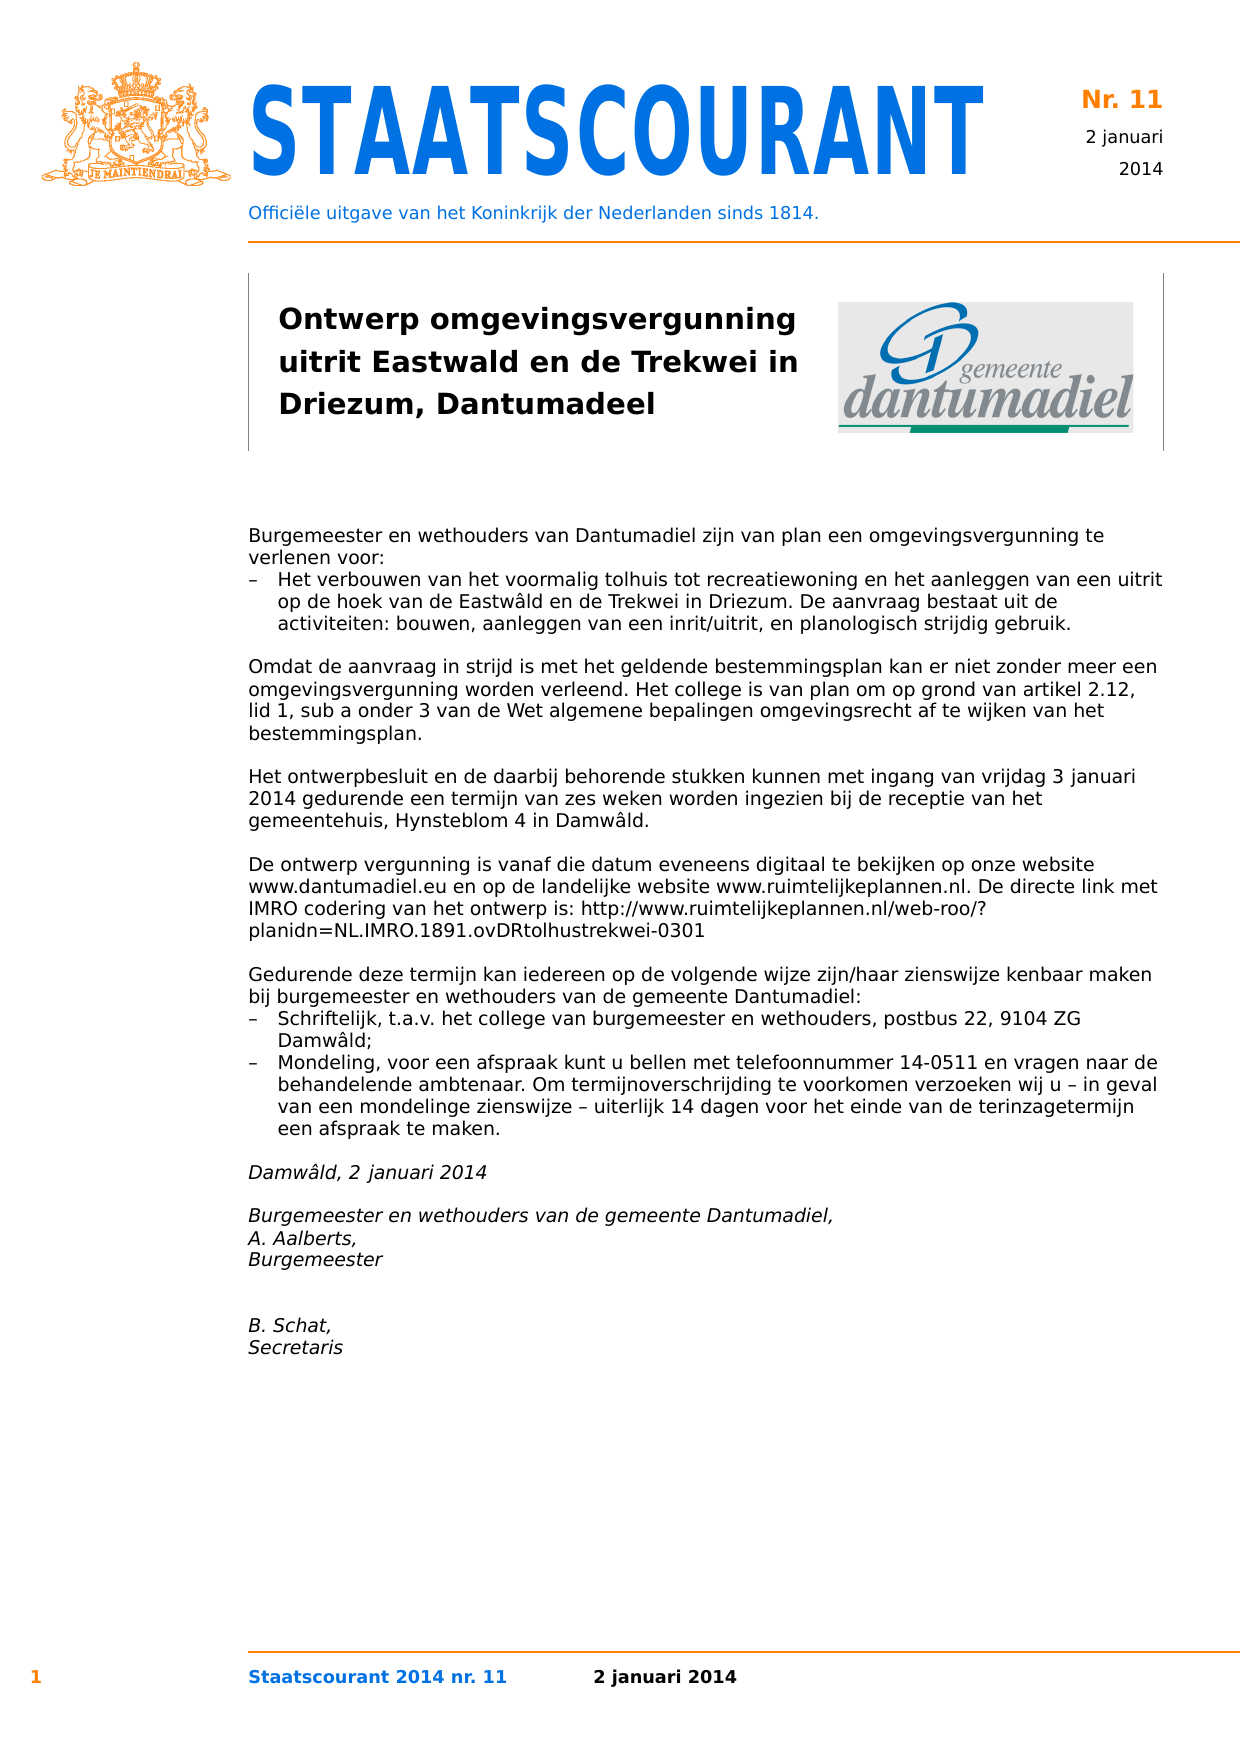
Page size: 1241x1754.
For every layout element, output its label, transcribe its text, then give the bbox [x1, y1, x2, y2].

text – Mondeling, voor een afspraak kunt u bellen met telefoonnummer 14-0511 en vragen naar de behandelende ambtenaar. Om termijnoverschrijding te voorkomen verzoeken wij u – in geval van een mondelinge zienswijze – uiterlijk 14 dagen voor het einde van de terinzagetermijn een afspraak te maken. [248, 1052, 1163, 1140]
text Omdat de aanvraag in strijd is met het geldende bestemmingsplan kan er niet zonder meer een omgevingsvergunning worden verleend. Het college is van plan om op grond van artikel 2.12, lid 1, sub a onder 3 van de Wet algemene bepalingen omgevingsrecht af te wijken van het bestemmingsplan. [248, 656, 1163, 744]
text B. Schat, Secretaris [248, 1293, 1163, 1359]
text Het ontwerpbesluit en de daarbij behorende stukken kunnen met ingang van vrijdag 3 januari 2014 gedurende een termijn van zes weken worden ingezien bij de receptie van het gemeentehuis, Hynsteblom 4 in Damwâld. [248, 766, 1163, 832]
text Gedurende deze termijn kan iedereen op de volgende wijze zijn/haar zienswijze kenbaar maken bij burgemeester en wethouders van de gemeente Dantumadiel: [248, 964, 1163, 1008]
text De ontwerp vergunning is vanaf die datum eveneens digitaal te bekijken op onze website www.dantumadiel.eu en op de landelijke website www.ruimtelijkeplannen.nl. De directe link met IMRO codering van het ontwerp is: http://www.ruimtelijkeplannen.nl/web-roo/?planidn=NL.IMRO.1891.ovDRtolhustrekwei-0301 [248, 854, 1163, 942]
picture [838, 302, 1134, 433]
picture [41, 62, 231, 186]
text Burgemeester en wethouders van Dantumadiel zijn van plan een omgevingsvergunning te verlenen voor: [248, 525, 1163, 569]
text Burgemeester en wethouders van de gemeente Dantumadiel, A. Aalberts, Burgemeester [248, 1205, 1163, 1271]
text – Schriftelijk, t.a.v. het college van burgemeester en wethouders, postbus 22, 9104 ZG Damwâld; [248, 1008, 1163, 1052]
text Damwâld, 2 januari 2014 [248, 1162, 1163, 1183]
table_header [25, 62, 248, 241]
text – Het verbouwen van het voormalig tolhuis tot recreatiewoning en het aanleggen van een uitrit op de hoek van de Eastwâld en de Trekwei in Driezum. De aanvraag bestaat uit de activiteiten: bouwen, aanleggen van een inrit/uitrit, en planologisch strijdig gebruik. [248, 569, 1163, 634]
table_cell 2 januari [998, 121, 1240, 153]
table_cell Officiële uitgave van het Koninkrijk der Nederlanden sinds 1814. [248, 203, 1240, 241]
subtitle Ontwerp omgevingsvergunning uitrit Eastwald en de Trekwei in Driezum, Dantumadeel [249, 273, 1163, 451]
table_cell 2014 [998, 153, 1240, 203]
table_header STAATSCOURANT [248, 62, 998, 203]
table_header Nr. 11 [998, 62, 1240, 121]
